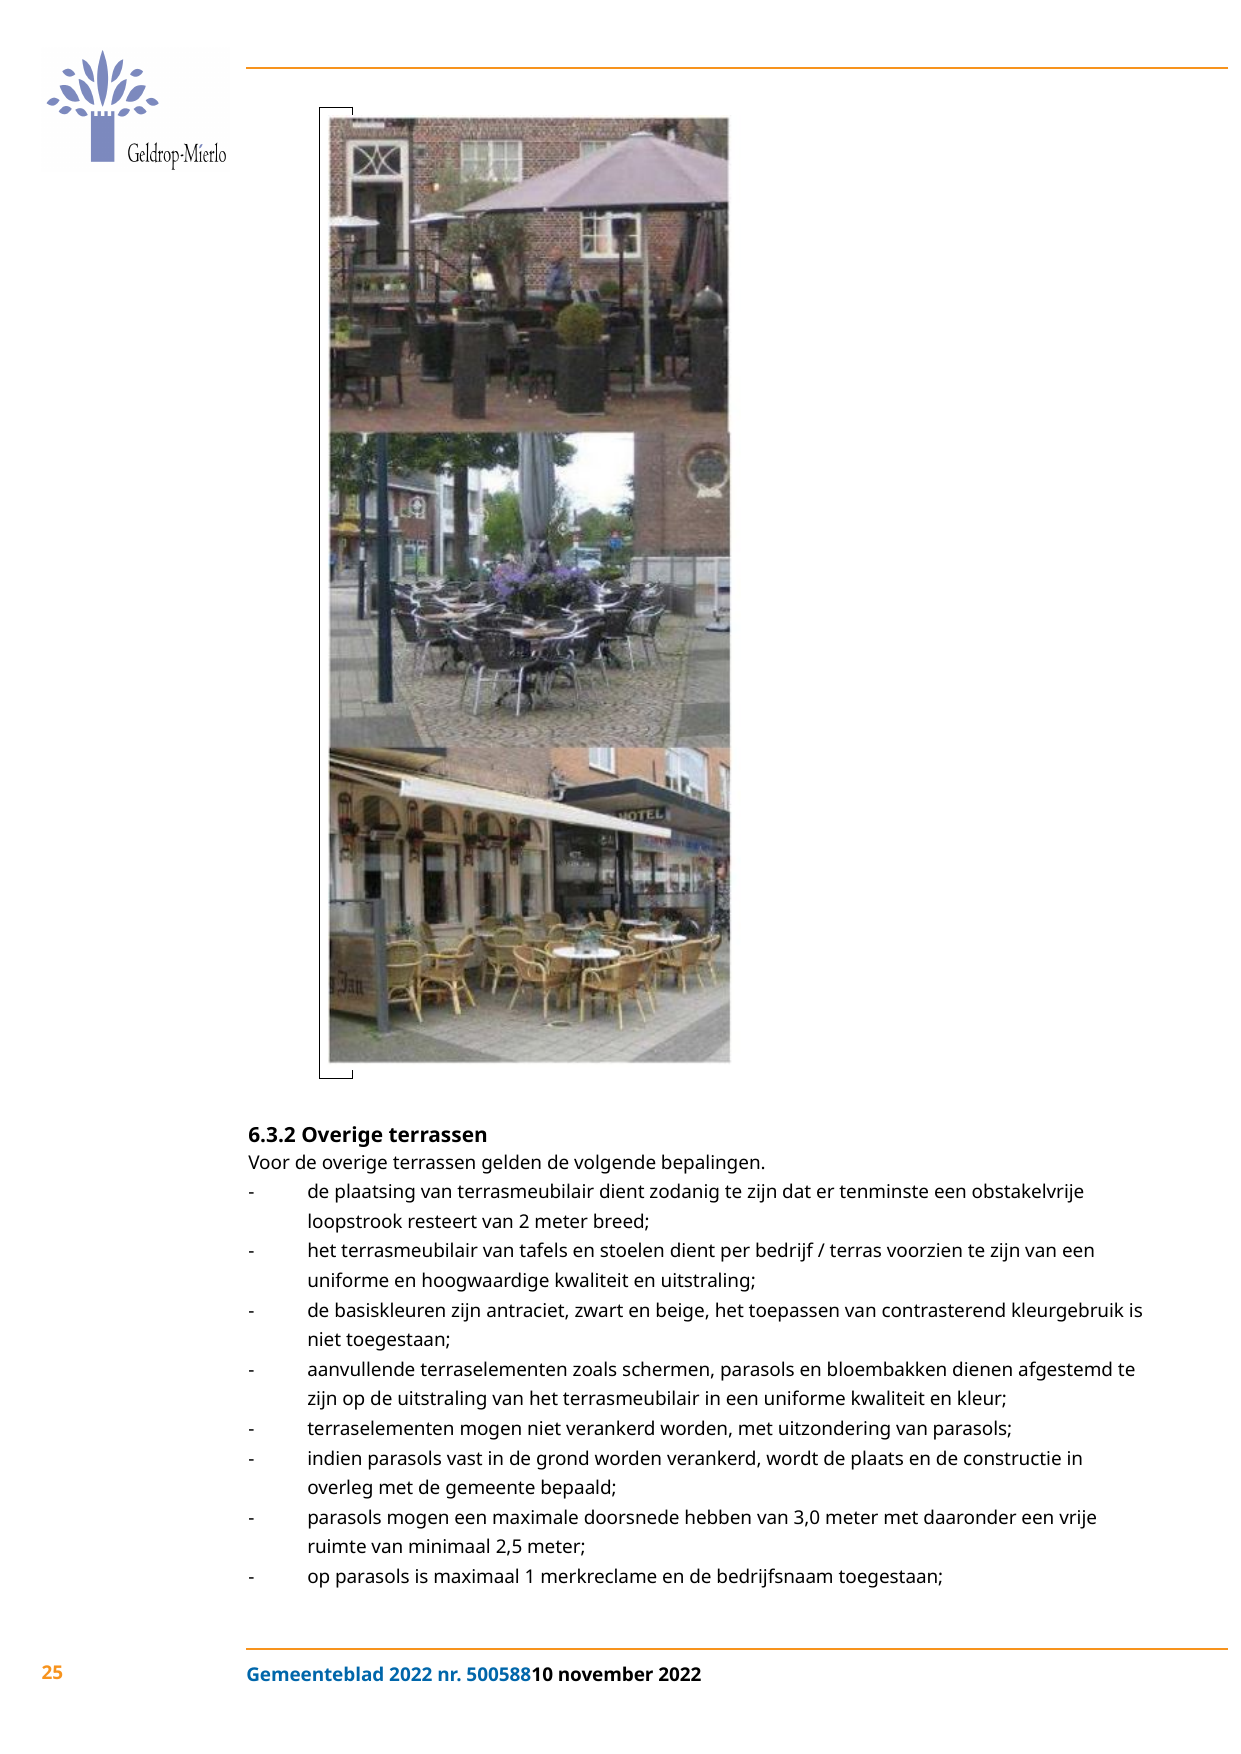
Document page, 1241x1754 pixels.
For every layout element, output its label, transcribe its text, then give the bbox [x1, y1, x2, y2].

list op parasols is maximaal 1 merkreclame en de bedrijfsnaam toegestaan; [248, 1563, 1152, 1589]
list indien parasols vast in de grond worden verankerd, wordt de plaats en de constructie in overleg met de gemeente bepaald; [248, 1445, 1152, 1500]
list parasols mogen een maximale doorsnede hebben van 3,0 meter met daaronder een vrije ruimte van minimaal 2,5 meter; [248, 1504, 1152, 1559]
list aanvullende terraselementen zoals schermen, parasols en bloembakken dienen afgestemd te zijn op de uitstraling van het terrasmeubilair in een uniforme kwaliteit en kleur; [248, 1356, 1152, 1411]
picture [41, 47, 231, 172]
picture [327, 115, 741, 1070]
text 6.3.2 Overige terrassen [248, 1121, 1152, 1149]
list de basiskleuren zijn antraciet, zwart en beige, het toepassen van contrasterend kleurgebruik is niet toegestaan; [248, 1297, 1152, 1352]
text Voor de overige terrassen gelden de volgende bepalingen. [248, 1149, 1152, 1175]
list de plaatsing van terrasmeubilair dient zodanig te zijn dat er tenminste een obstakelvrije loopstrook resteert van 2 meter breed; [248, 1178, 1152, 1234]
list het terrasmeubilair van tafels en stoelen dient per bedrijf / terras voorzien te zijn van een uniforme en hoogwaardige kwaliteit en uitstraling; [248, 1238, 1152, 1293]
list terraselementen mogen niet verankerd worden, met uitzondering van parasols; [248, 1415, 1152, 1441]
